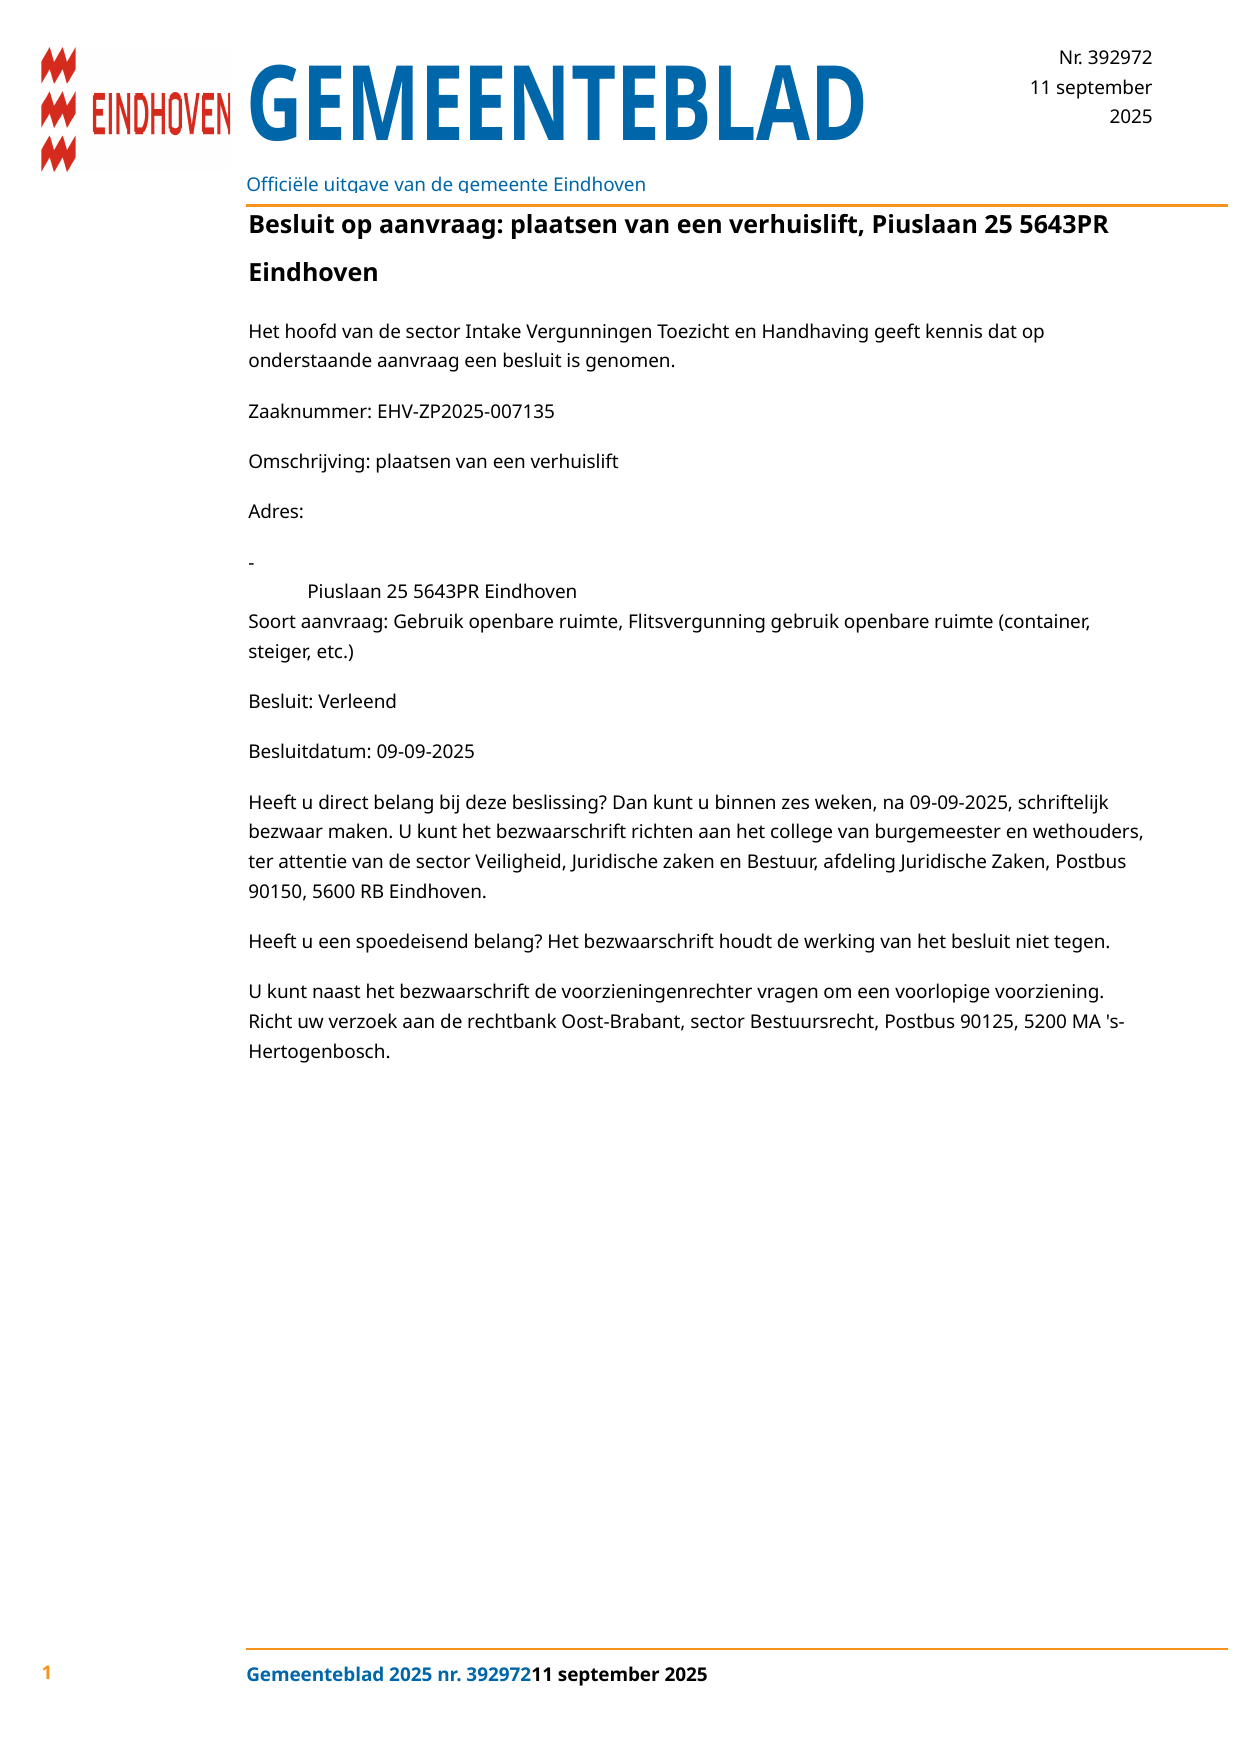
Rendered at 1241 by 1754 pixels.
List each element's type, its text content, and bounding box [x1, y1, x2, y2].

text Omschrijving: plaatsen van een verhuislift [248, 448, 1152, 474]
text Besluit op aanvraag: plaatsen van een verhuislift, Piuslaan 25 5643PR Eindhoven [248, 207, 1152, 288]
text Heeft u direct belang bij deze beslissing? Dan kunt u binnen zes weken, na 09-09-2025, schriftelijk bezwaar maken. U kunt het bezwaarschrift richten aan het college van burgemeester en wethouders, ter attentie van de sector Veiligheid, Juridische zaken en Bestuur, afdeling Juridische Zaken, Postbus 90150, 5600 RB Eindhoven. [248, 789, 1152, 904]
text Het hoofd van de sector Intake Vergunningen Toezicht en Handhaving geeft kennis dat op onderstaande aanvraag een besluit is genomen. [248, 318, 1152, 373]
text Soort aanvraag: Gebruik openbare ruimte, Flitsvergunning gebruik openbare ruimte (container, steiger, etc.) [248, 608, 1152, 664]
picture [41, 47, 231, 172]
list Piuslaan 25 5643PR Eindhoven [248, 579, 1152, 604]
text Adres: [248, 499, 1152, 524]
text Zaaknummer: EHV-ZP2025-007135 [248, 398, 1152, 424]
text Besluit: Verleend [248, 688, 1152, 714]
text U kunt naast het bezwaarschrift de voorzieningenrechter vragen om een voorlopige voorziening. Richt uw verzoek aan de rechtbank Oost-Brabant, sector Bestuursrecht, Postbus 90125, 5200 MA 's-Hertogenbosch. [248, 979, 1152, 1064]
text Heeft u een spoedeisend belang? Het bezwaarschrift houdt de werking van het besluit niet tegen. [248, 928, 1152, 954]
text Besluitdatum: 09-09-2025 [248, 739, 1152, 764]
